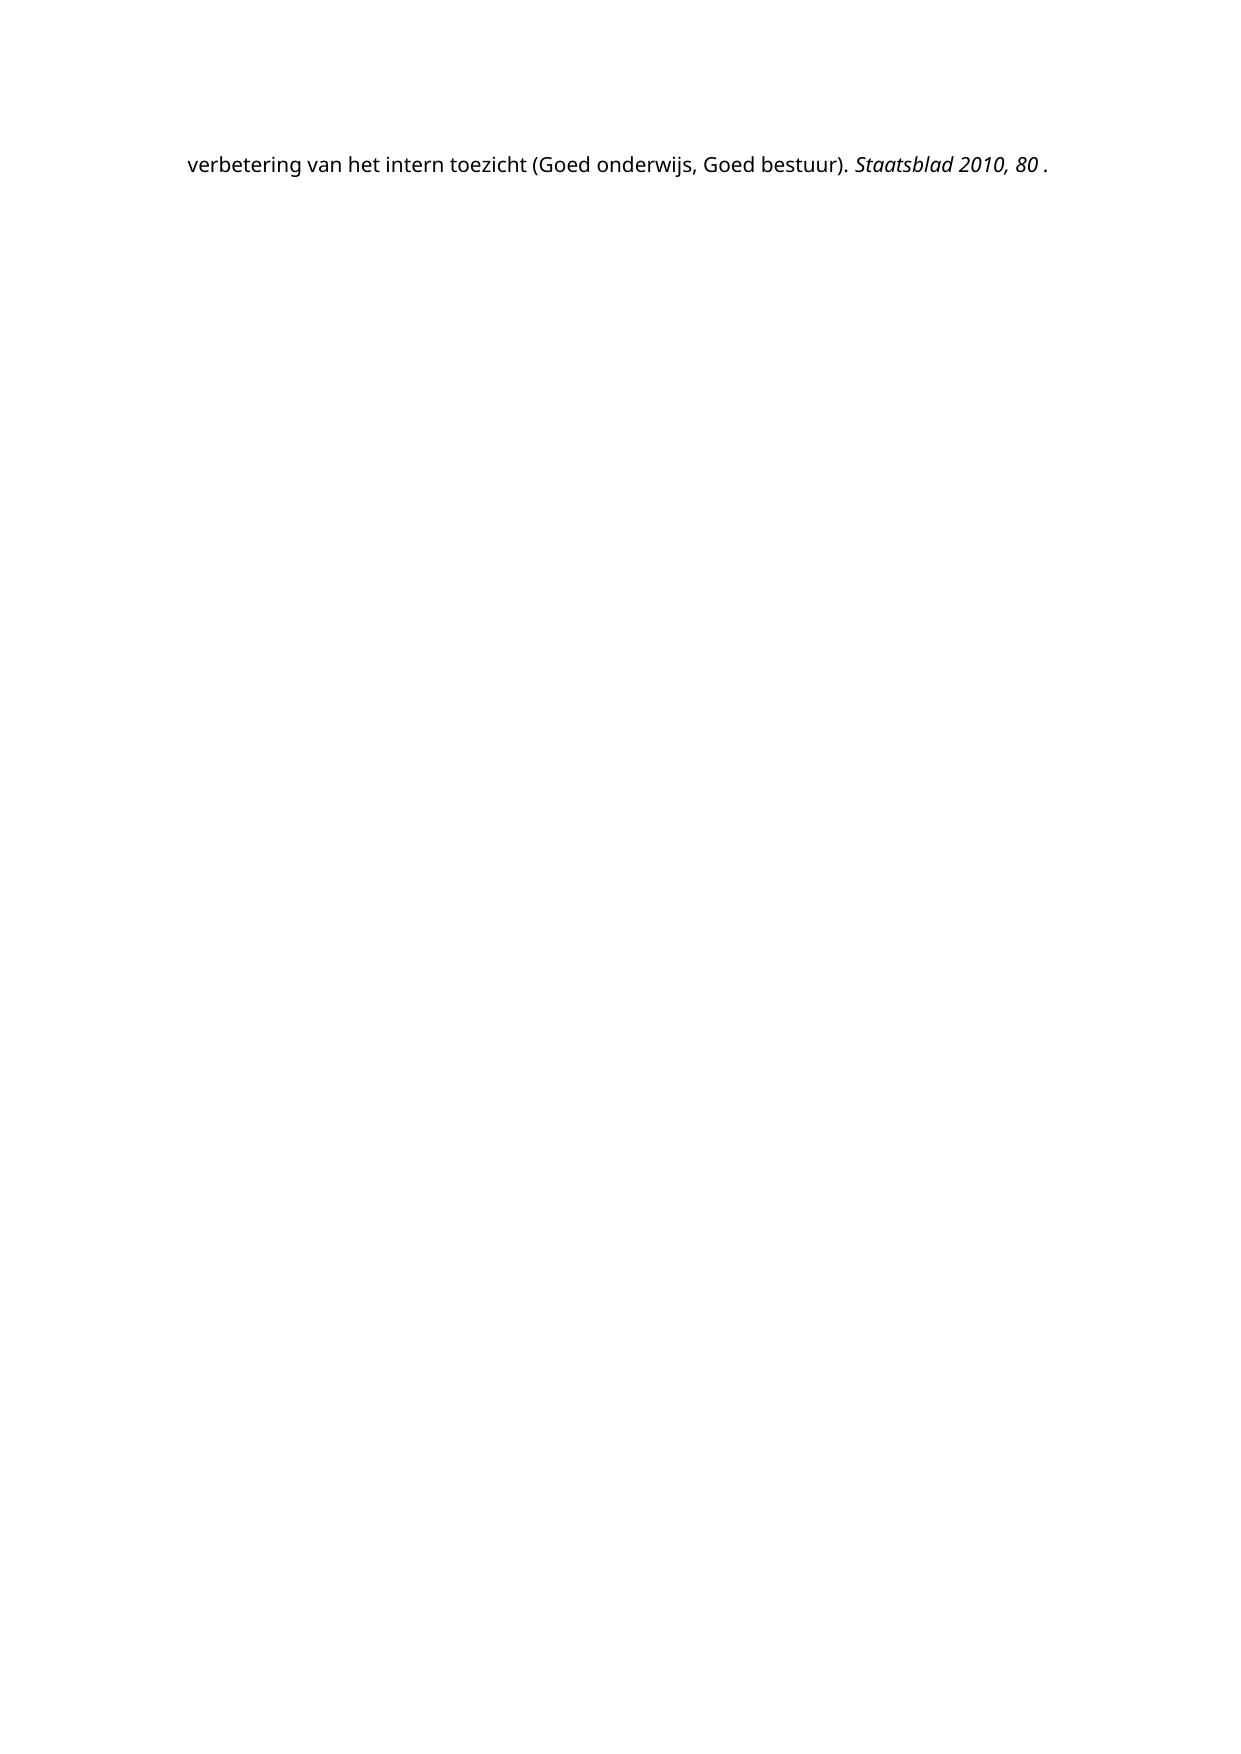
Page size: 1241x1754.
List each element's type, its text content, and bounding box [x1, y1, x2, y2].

text verbetering van het intern toezicht (Goed onderwijs, Goed bestuur). Staatsblad 2010, 80 . [187, 150, 1053, 178]
